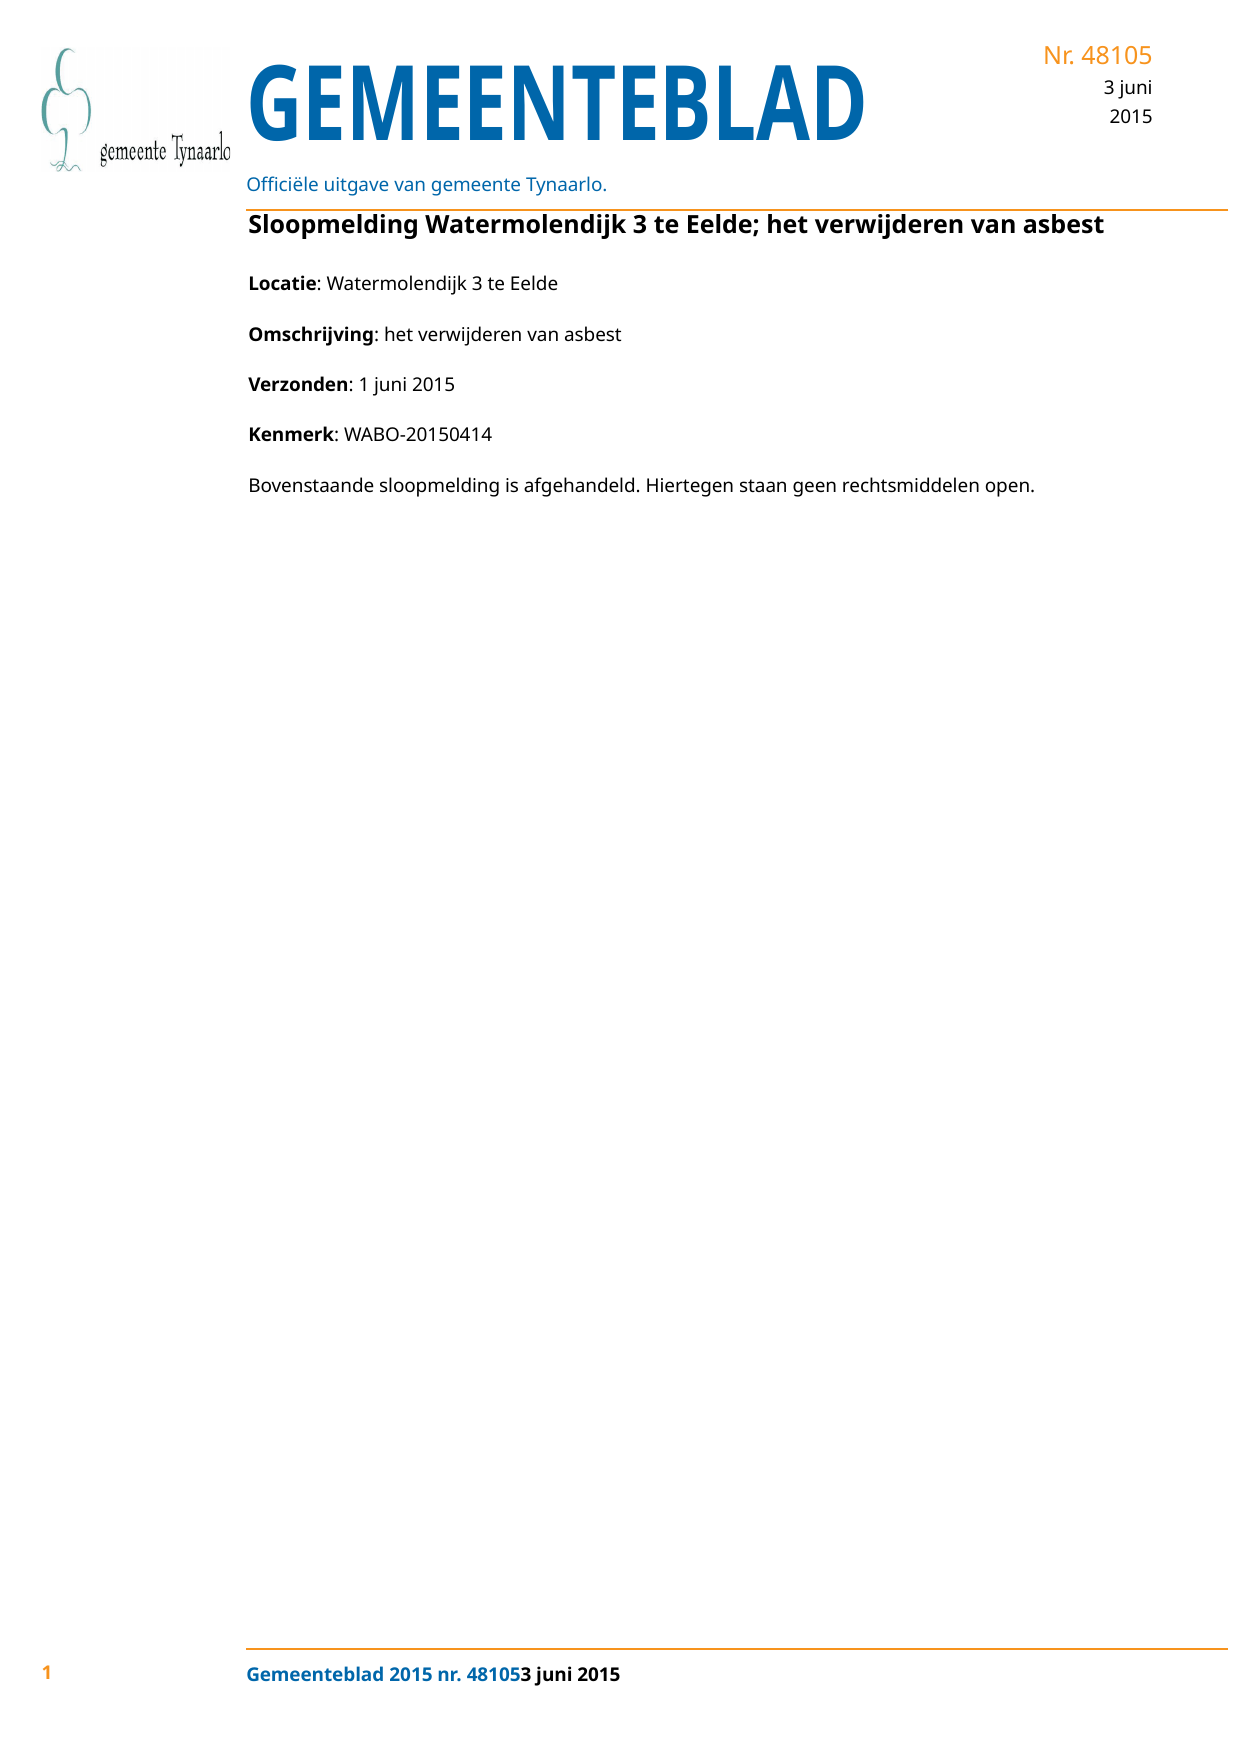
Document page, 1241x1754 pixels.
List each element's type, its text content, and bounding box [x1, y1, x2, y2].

text Kenmerk: WABO-20150414 [248, 422, 1152, 447]
text Sloopmelding Watermolendijk 3 te Eelde; het verwijderen van asbest [248, 211, 1152, 241]
text Locatie: Watermolendijk 3 te Eelde [248, 270, 1152, 296]
picture [41, 47, 231, 172]
text Verzonden: 1 juni 2015 [248, 371, 1152, 397]
text Bovenstaande sloopmelding is afgehandeld. Hiertegen staan geen rechtsmiddelen open. [248, 472, 1152, 498]
text Omschrijving: het verwijderen van asbest [248, 321, 1152, 346]
